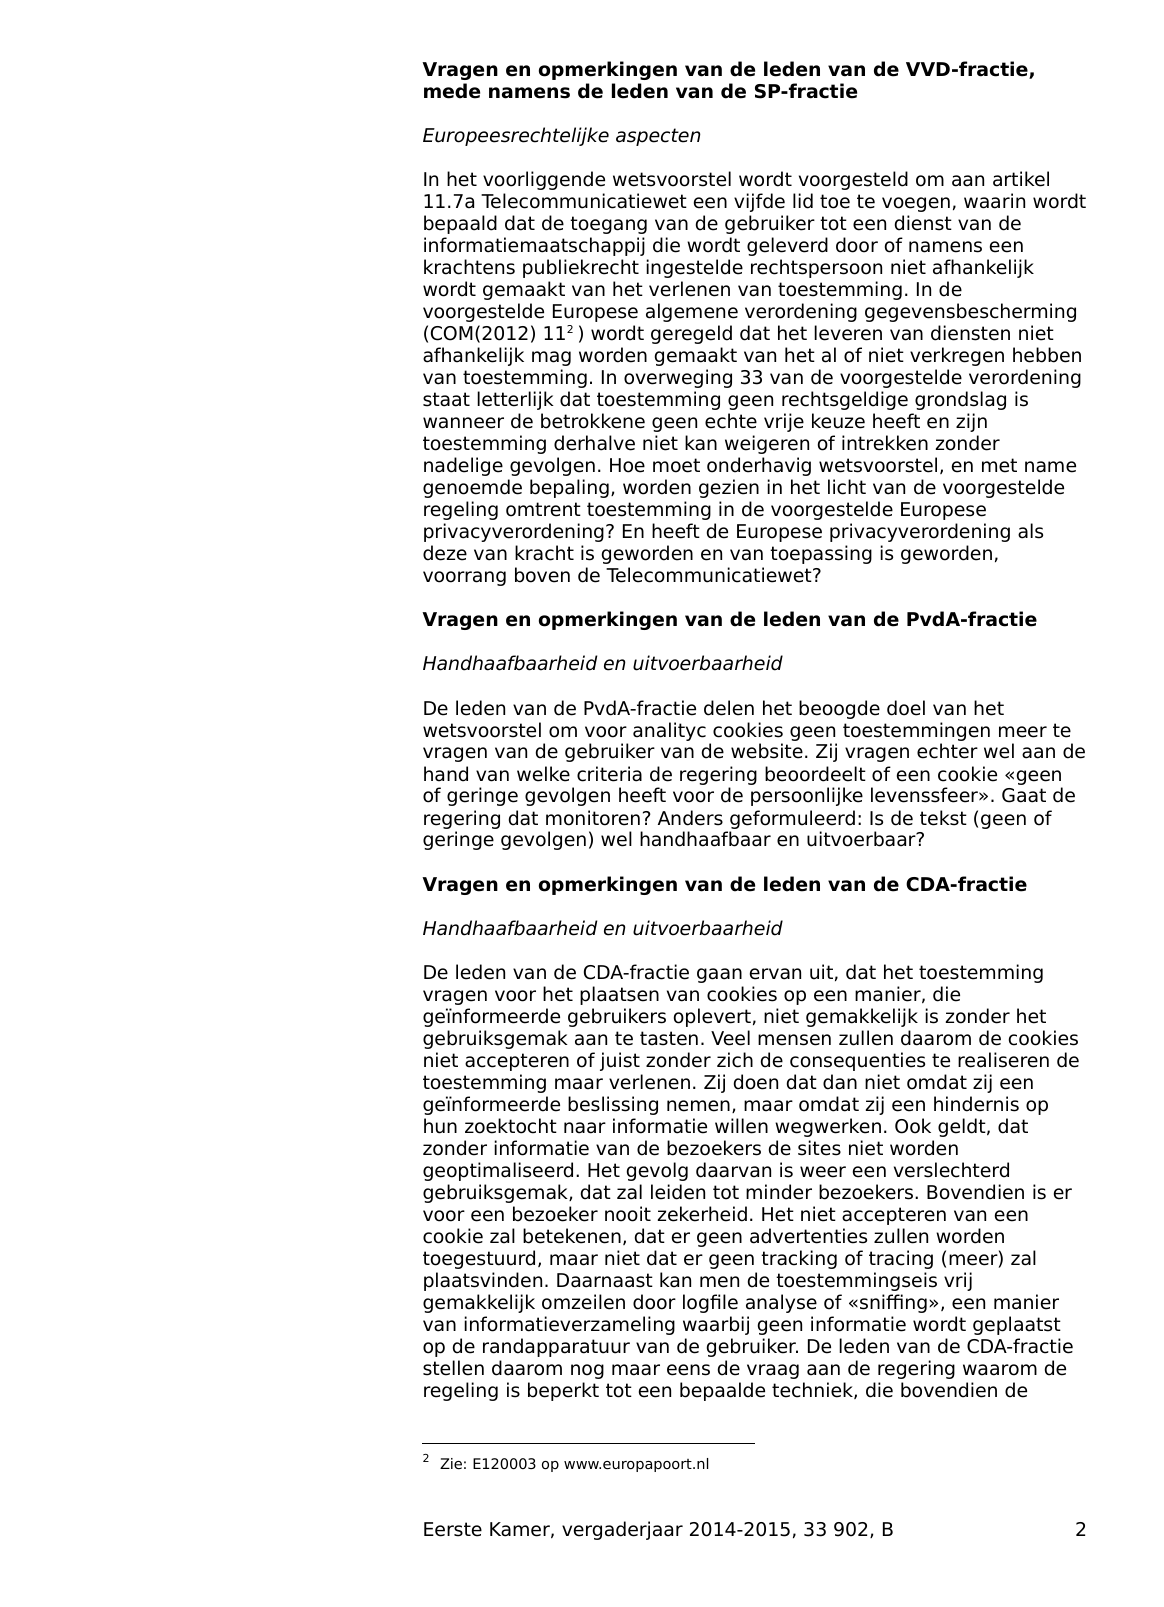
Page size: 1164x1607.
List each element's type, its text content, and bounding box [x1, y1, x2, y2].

subtitle Europeesrechtelijke aspecten [422, 125, 1087, 147]
text In het voorliggende wetsvoorstel wordt voorgesteld om aan artikel 11.7a Telecommunicatiewet een vijfde lid toe te voegen, waarin wordt bepaald dat de toegang van de gebruiker tot een dienst van de informatiemaatschappij die wordt geleverd door of namens een krachtens publiekrecht ingestelde rechtspersoon niet afhankelijk wordt gemaakt van het verlenen van toestemming. In de voorgestelde Europese algemene verordening gegevensbescherming (COM(2012) 11) wordt geregeld dat het leveren van diensten niet afhankelijk mag worden gemaakt van het al of niet verkregen hebben van toestemming. In overweging 33 van de voorgestelde verordening staat letterlijk dat toestemming geen rechtsgeldige grondslag is wanneer de betrokkene geen echte vrije keuze heeft en zijn toestemming derhalve niet kan weigeren of intrekken zonder nadelige gevolgen. Hoe moet onderhavig wetsvoorstel, en met name genoemde bepaling, worden gezien in het licht van de voorgestelde regeling omtrent toestemming in de voorgestelde Europese privacyverordening? En heeft de Europese privacyverordening als deze van kracht is geworden en van toepassing is geworden, voorrang boven de Telecommunicatiewet? [422, 169, 1087, 587]
text De leden van de PvdA-fractie delen het beoogde doel van het wetsvoorstel om voor analityc cookies geen toestemmingen meer te vragen van de gebruiker van de website. Zij vragen echter wel aan de hand van welke criteria de regering beoordeelt of een cookie «geen of geringe gevolgen heeft voor de persoonlijke levenssfeer». Gaat de regering dat monitoren? Anders geformuleerd: Is de tekst (geen of geringe gevolgen) wel handhaafbaar en uitvoerbaar? [422, 697, 1087, 851]
text De leden van de CDA-fractie gaan ervan uit, dat het toestemming vragen voor het plaatsen van cookies op een manier, die geïnformeerde gebruikers oplevert, niet gemakkelijk is zonder het gebruiksgemak aan te tasten. Veel mensen zullen daarom de cookies niet accepteren of juist zonder zich de consequenties te realiseren de toestemming maar verlenen. Zij doen dat dan niet omdat zij een geïnformeerde beslissing nemen, maar omdat zij een hindernis op hun zoektocht naar informatie willen wegwerken. Ook geldt, dat zonder informatie van de bezoekers de sites niet worden geoptimaliseerd. Het gevolg daarvan is weer een verslechterd gebruiksgemak, dat zal leiden tot minder bezoekers. Bovendien is er voor een bezoeker nooit zekerheid. Het niet accepteren van een cookie zal betekenen, dat er geen advertenties zullen worden toegestuurd, maar niet dat er geen tracking of tracing (meer) zal plaatsvinden. Daarnaast kan men de toestemmingseis vrij gemakkelijk omzeilen door logfile analyse of «sniffing», een manier van informatieverzameling waarbij geen informatie wordt geplaatst op de randapparatuur van de gebruiker. De leden van de CDA-fractie stellen daarom nog maar eens de vraag aan de regering waarom de regeling is beperkt tot een bepaalde techniek, die bovendien de [422, 962, 1087, 1401]
subtitle Vragen en opmerkingen van de leden van de VVD-fractie, mede namens de leden van de SP-fractie [422, 59, 1087, 103]
subtitle Vragen en opmerkingen van de leden van de CDA-fractie [422, 873, 1087, 896]
text Zie: E120003 op www.europapoort.nl [422, 1452, 1087, 1474]
subtitle Handhaafbaarheid en uitvoerbaarheid [422, 653, 1087, 675]
subtitle Vragen en opmerkingen van de leden van de PvdA-fractie [422, 609, 1087, 631]
subtitle Handhaafbaarheid en uitvoerbaarheid [422, 918, 1087, 940]
